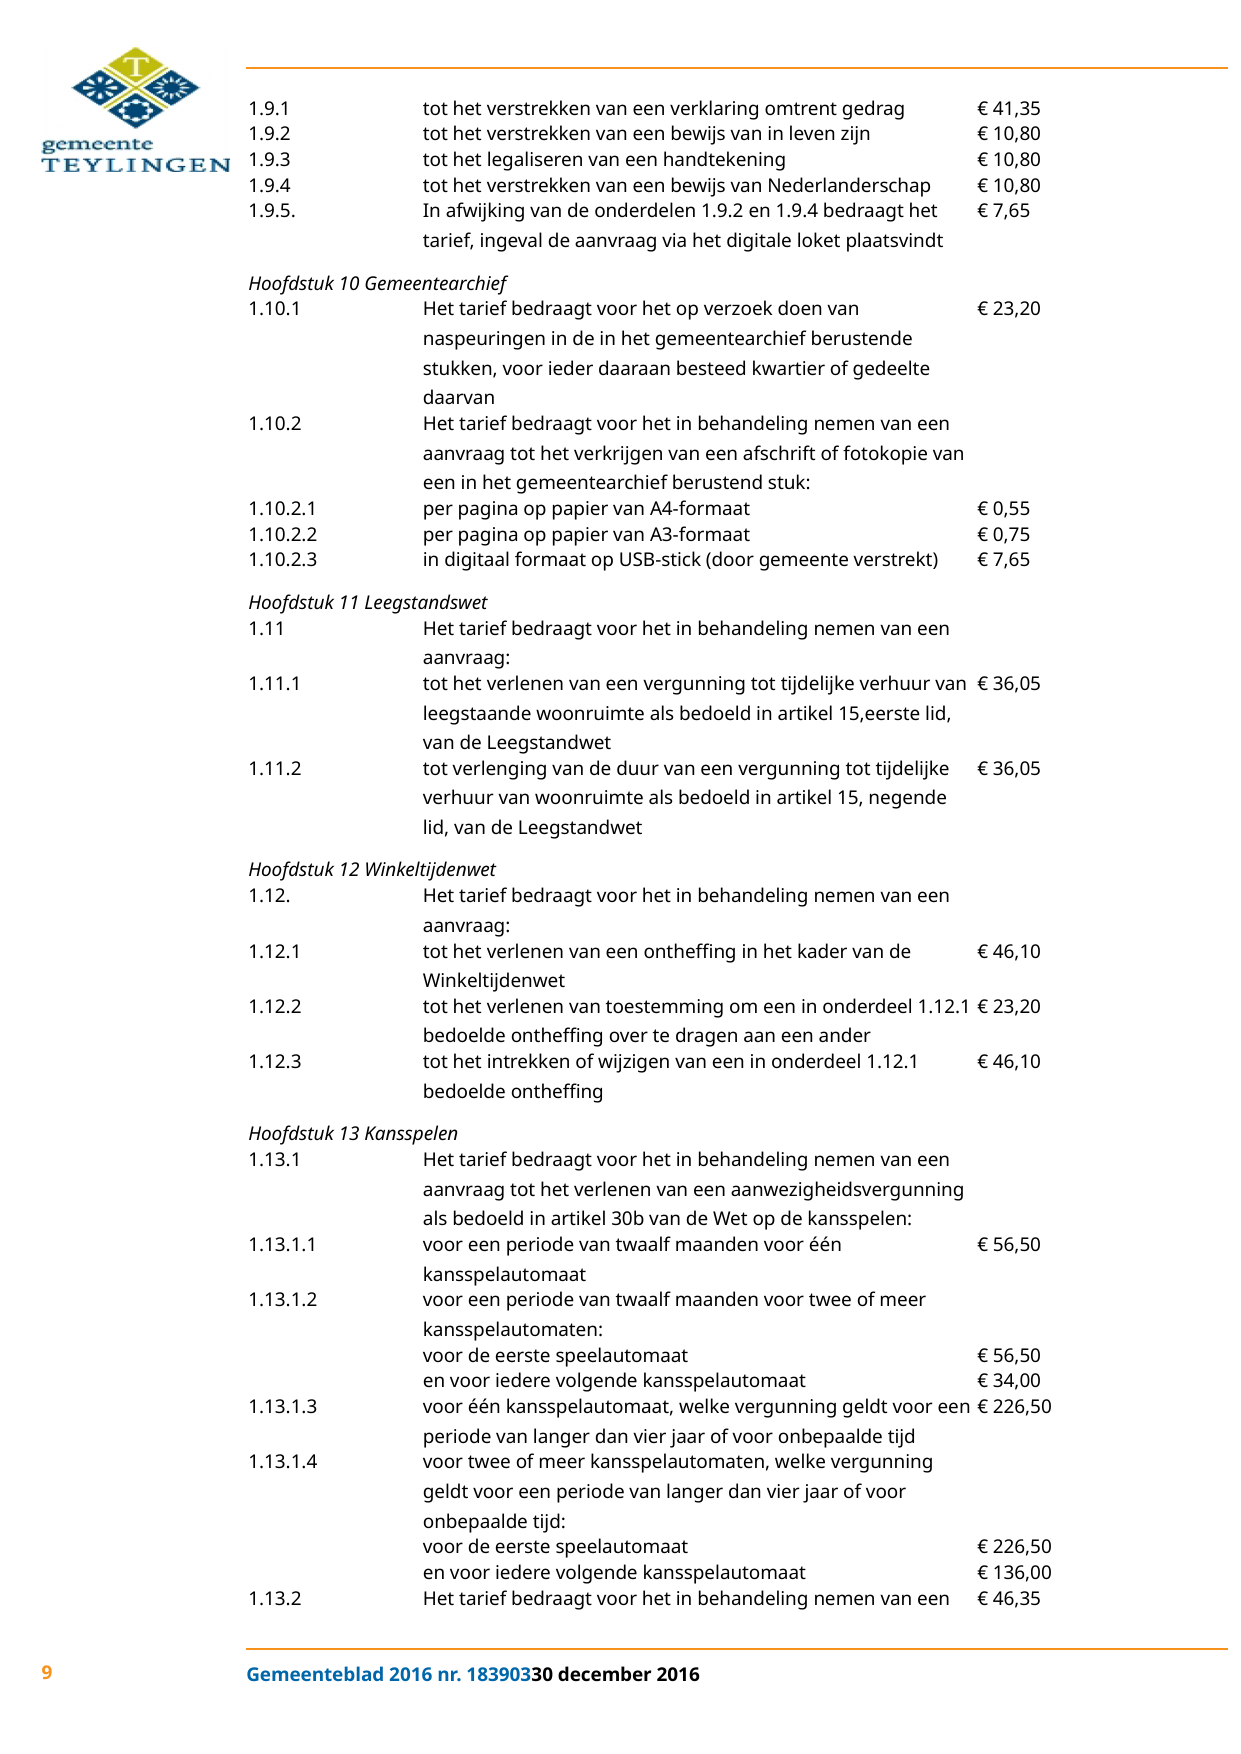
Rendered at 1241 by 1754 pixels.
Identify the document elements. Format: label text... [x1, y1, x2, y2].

table_cell tot het verlenen van toestemming om een in onderdeel 1.12.1 bedoelde ontheffing over te dragen aan een ander [423, 993, 977, 1048]
table_cell en voor iedere volgende kansspelautomaat [423, 1559, 977, 1585]
table_header € 23,20 [977, 296, 1152, 410]
table_cell tot het intrekken of wijzigen van een in onderdeel 1.12.1 bedoelde ontheffing [423, 1049, 977, 1104]
text Hoofdstuk 10 Gemeentearchief [248, 270, 1152, 296]
table_header [977, 883, 1152, 938]
table_cell voor een periode van twaalf maanden voor twee of meer kansspelautomaten: [423, 1287, 977, 1342]
table_cell 1.10.2.2 [248, 521, 423, 546]
table_header 1.13.1 [248, 1146, 423, 1231]
table_cell [248, 1342, 423, 1368]
text Hoofdstuk 12 Winkeltijdenwet [248, 857, 1152, 882]
table_cell en voor iedere volgende kansspelautomaat [423, 1368, 977, 1393]
table_cell voor een periode van twaalf maanden voor één kansspelautomaat [423, 1231, 977, 1287]
table_cell € 56,50 [977, 1231, 1152, 1287]
table_cell [248, 1559, 423, 1585]
table_cell 1.9.3 [248, 146, 423, 172]
table_cell per pagina op papier van A3-formaat [423, 521, 977, 546]
table_cell € 23,20 [977, 993, 1152, 1048]
table_cell € 226,50 [977, 1393, 1152, 1449]
table_header Het tarief bedraagt voor het in behandeling nemen van een aanvraag: [423, 883, 977, 938]
table_header 1.10.1 [248, 296, 423, 410]
table_cell € 36,05 [977, 755, 1152, 840]
table_cell 1.13.1.3 [248, 1393, 423, 1449]
picture [41, 47, 231, 172]
table_cell tot het verstrekken van een bewijs van Nederlanderschap [423, 172, 977, 198]
table_header [977, 1146, 1152, 1231]
table_header Het tarief bedraagt voor het in behandeling nemen van een aanvraag tot het verlenen van een aanwezigheidsvergunning als bedoeld in artikel 30b van de Wet op de kansspelen: [423, 1146, 977, 1231]
table_cell € 34,00 [977, 1368, 1152, 1393]
table_header Het tarief bedraagt voor het op verzoek doen van naspeuringen in de in het gemeentearchief berustende stukken, voor ieder daaraan besteed kwartier of gedeelte daarvan [423, 296, 977, 410]
table_cell 1.13.1.4 [248, 1449, 423, 1533]
table_cell 1.9.2 [248, 121, 423, 146]
table_cell € 7,65 [977, 198, 1152, 253]
table_cell € 41,35 [977, 95, 1152, 121]
table_header [977, 615, 1152, 670]
table_cell € 226,50 [977, 1534, 1152, 1559]
table_cell € 36,05 [977, 670, 1152, 755]
table_cell 1.10.2.1 [248, 495, 423, 521]
table_cell tot het verstrekken van een verklaring omtrent gedrag [423, 95, 977, 121]
table_cell tot het verlenen van een vergunning tot tijdelijke verhuur van leegstaande woonruimte als bedoeld in artikel 15,eerste lid, van de Leegstandwet [423, 670, 977, 755]
text Hoofdstuk 11 Leegstandswet [248, 589, 1152, 615]
table_cell 1.12.3 [248, 1049, 423, 1104]
table_cell voor één kansspelautomaat, welke vergunning geldt voor een periode van langer dan vier jaar of voor onbepaalde tijd [423, 1393, 977, 1449]
table_cell voor twee of meer kansspelautomaten, welke vergunning geldt voor een periode van langer dan vier jaar of voor onbepaalde tijd: [423, 1449, 977, 1533]
table_cell € 0,75 [977, 521, 1152, 546]
table_cell 1.13.2 [248, 1585, 423, 1611]
table_cell [977, 1287, 1152, 1342]
table_cell 1.13.1.1 [248, 1231, 423, 1287]
table_cell 1.10.2.3 [248, 546, 423, 572]
table_cell 1.10.2 [248, 410, 423, 495]
table_cell 1.13.1.2 [248, 1287, 423, 1342]
table_header Het tarief bedraagt voor het in behandeling nemen van een aanvraag: [423, 615, 977, 670]
table_header 1.11 [248, 615, 423, 670]
table_cell € 46,35 [977, 1585, 1152, 1611]
table_cell tot het verlenen van een ontheffing in het kader van de Winkeltijdenwet [423, 938, 977, 993]
table_cell € 46,10 [977, 1049, 1152, 1104]
table_cell 1.9.1 [248, 95, 423, 121]
table_cell € 7,65 [977, 546, 1152, 572]
table_cell tot het legaliseren van een handtekening [423, 146, 977, 172]
table_cell € 136,00 [977, 1559, 1152, 1585]
table_cell 1.11.1 [248, 670, 423, 755]
table_cell € 10,80 [977, 172, 1152, 198]
table_cell In afwijking van de onderdelen 1.9.2 en 1.9.4 bedraagt het tarief, ingeval de aanvraag via het digitale loket plaatsvindt [423, 198, 977, 253]
table_cell [248, 1368, 423, 1393]
table_cell [248, 1534, 423, 1559]
table_cell € 10,80 [977, 146, 1152, 172]
text Hoofdstuk 13 Kansspelen [248, 1121, 1152, 1146]
table_cell voor de eerste speelautomaat [423, 1342, 977, 1368]
table_header 1.12. [248, 883, 423, 938]
table_cell Het tarief bedraagt voor het in behandeling nemen van een aanvraag tot het verkrijgen van een afschrift of fotokopie van een in het gemeentearchief berustend stuk: [423, 410, 977, 495]
table_cell voor de eerste speelautomaat [423, 1534, 977, 1559]
table_cell tot verlenging van de duur van een vergunning tot tijdelijke verhuur van woonruimte als bedoeld in artikel 15, negende lid, van de Leegstandwet [423, 755, 977, 840]
table_cell 1.9.5. [248, 198, 423, 253]
table_cell 1.11.2 [248, 755, 423, 840]
table_cell 1.12.1 [248, 938, 423, 993]
table_cell per pagina op papier van A4-formaat [423, 495, 977, 521]
table_cell € 0,55 [977, 495, 1152, 521]
table_cell in digitaal formaat op USB-stick (door gemeente verstrekt) [423, 546, 977, 572]
table_cell [977, 410, 1152, 495]
table_cell Het tarief bedraagt voor het in behandeling nemen van een [423, 1585, 977, 1611]
table_cell 1.12.2 [248, 993, 423, 1048]
table_cell € 10,80 [977, 121, 1152, 146]
table_cell tot het verstrekken van een bewijs van in leven zijn [423, 121, 977, 146]
table_cell 1.9.4 [248, 172, 423, 198]
table_cell € 56,50 [977, 1342, 1152, 1368]
table_cell [977, 1449, 1152, 1533]
table_cell € 46,10 [977, 938, 1152, 993]
